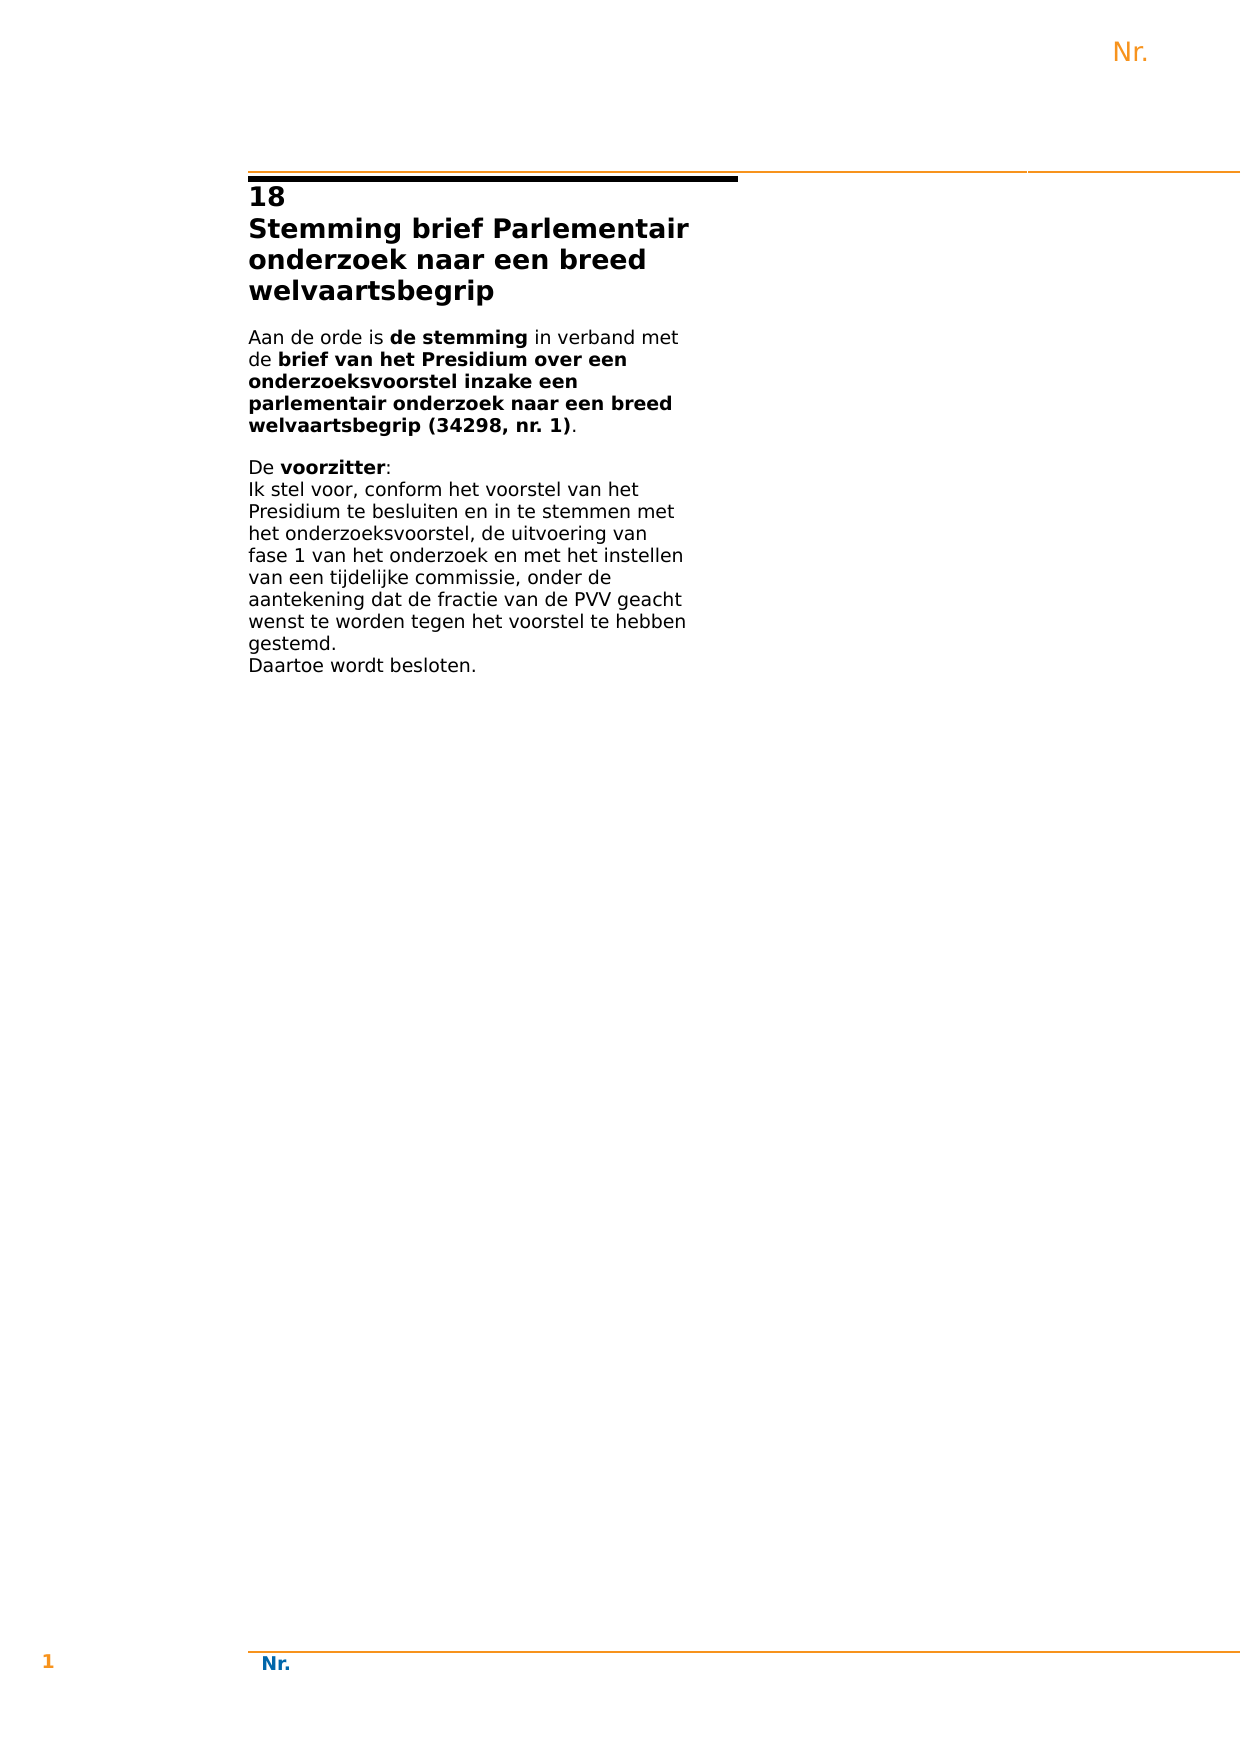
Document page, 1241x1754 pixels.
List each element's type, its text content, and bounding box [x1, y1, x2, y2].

text Daartoe wordt besloten. [248, 654, 691, 677]
title 18 Stemming brief Parlementair onderzoek naar een breed welvaartsbegrip [248, 182, 691, 307]
text De voorzitter: [248, 457, 691, 479]
text Aan de orde is de stemming in verband met de brief van het Presidium over een onderzoeksvoorstel inzake een parlementair onderzoek naar een breed welvaartsbegrip (34298, nr. 1). [248, 327, 691, 437]
text Ik stel voor, conform het voorstel van het Presidium te besluiten en in te stemmen met het onderzoeksvoorstel, de uitvoering van fase 1 van het onderzoek en met het instellen van een tijdelijke commissie, onder de aantekening dat de fractie van de PVV geacht wenst te worden tegen het voorstel te hebben gestemd. [248, 479, 691, 654]
